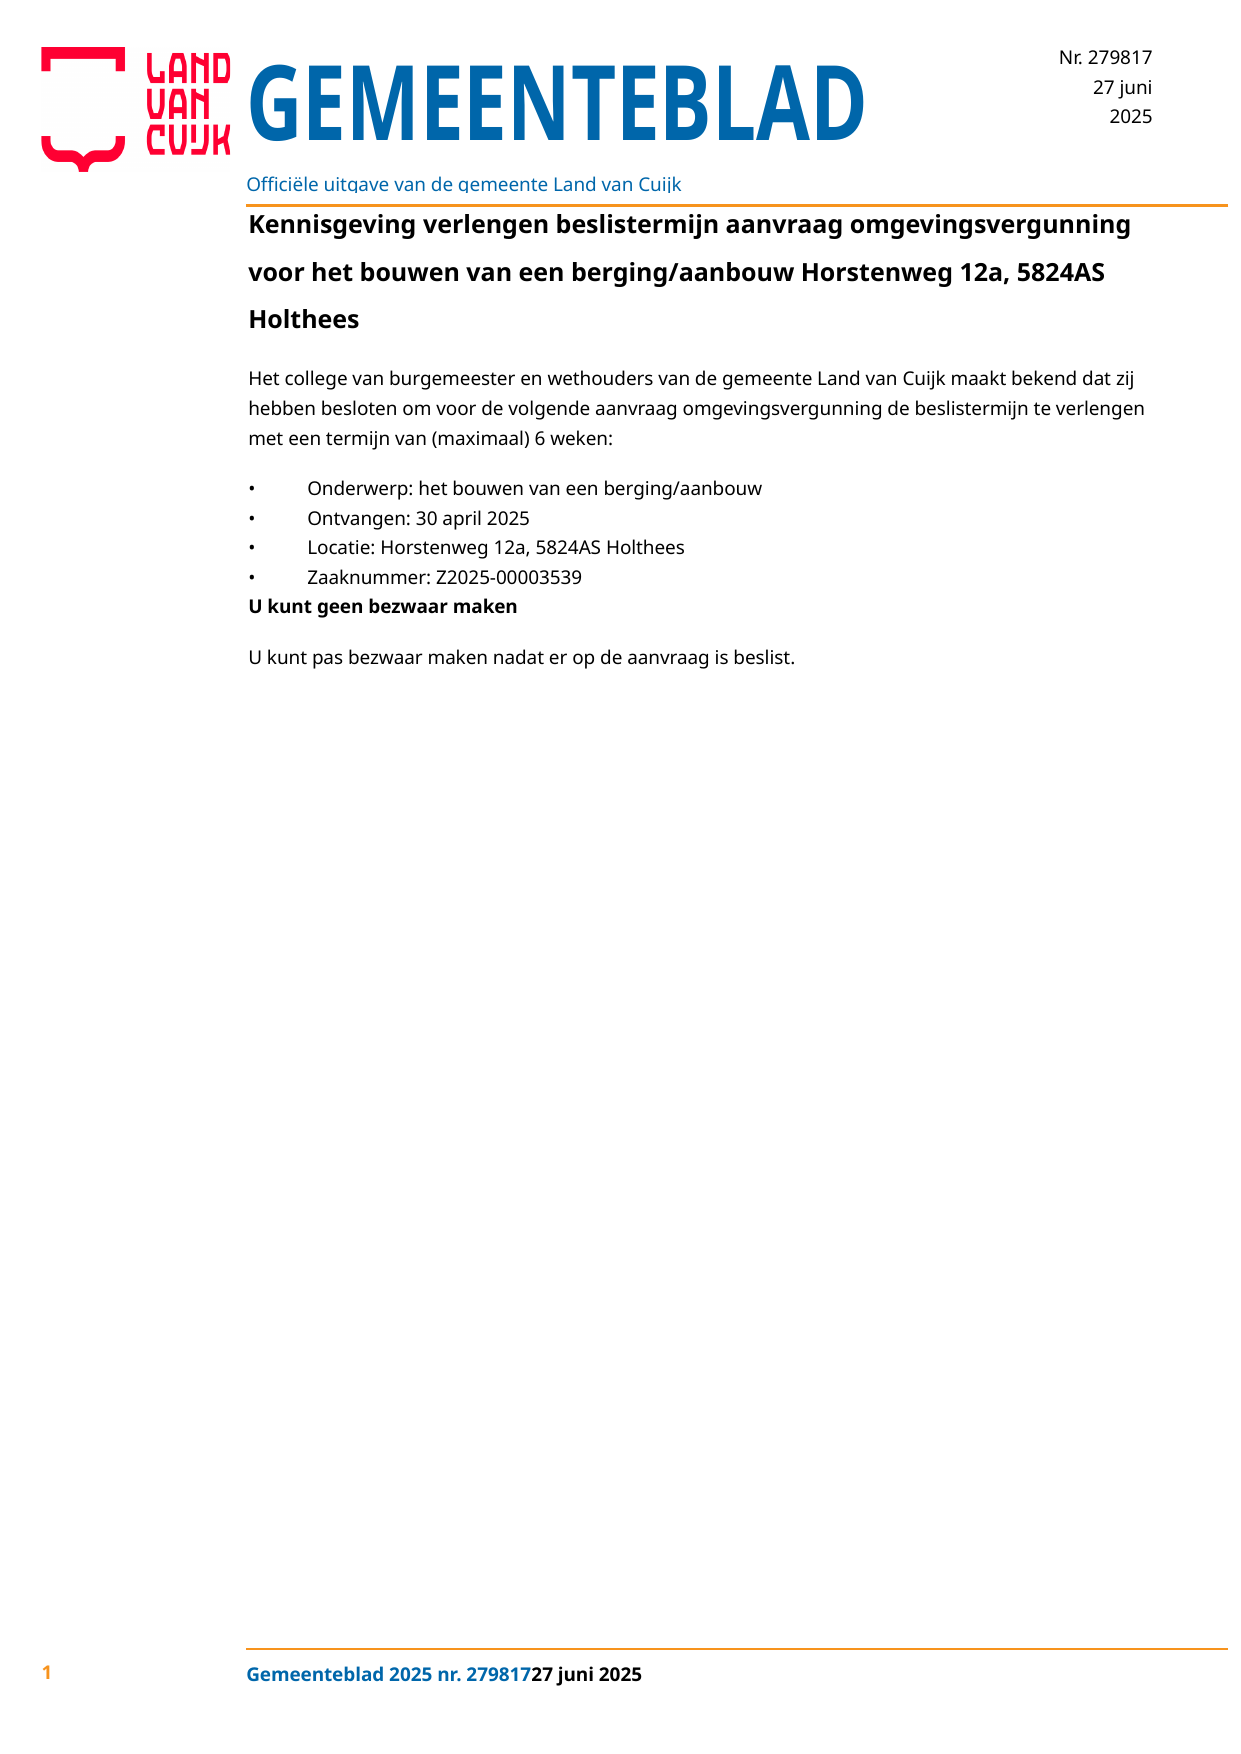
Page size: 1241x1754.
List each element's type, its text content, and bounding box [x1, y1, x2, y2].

list Onderwerp: het bouwen van een berging/aanbouw [248, 475, 1152, 501]
list Locatie: Horstenweg 12a, 5824AS Holthees [248, 534, 1152, 560]
text Kennisgeving verlengen beslistermijn aanvraag omgevingsvergunning voor het bouwen van een berging/aanbouw Horstenweg 12a, 5824AS Holthees [248, 207, 1152, 336]
text Het college van burgemeester en wethouders van de gemeente Land van Cuijk maakt bekend dat zij hebben besloten om voor de volgende aanvraag omgevingsvergunning de beslistermijn te verlengen met een termijn van (maximaal) 6 weken: [248, 366, 1152, 450]
text U kunt pas bezwaar maken nadat er op de aanvraag is beslist. [248, 644, 1152, 669]
picture [41, 47, 231, 172]
text U kunt geen bezwaar maken [248, 593, 1152, 619]
list Zaaknummer: Z2025-00003539 [248, 564, 1152, 589]
list Ontvangen: 30 april 2025 [248, 505, 1152, 530]
